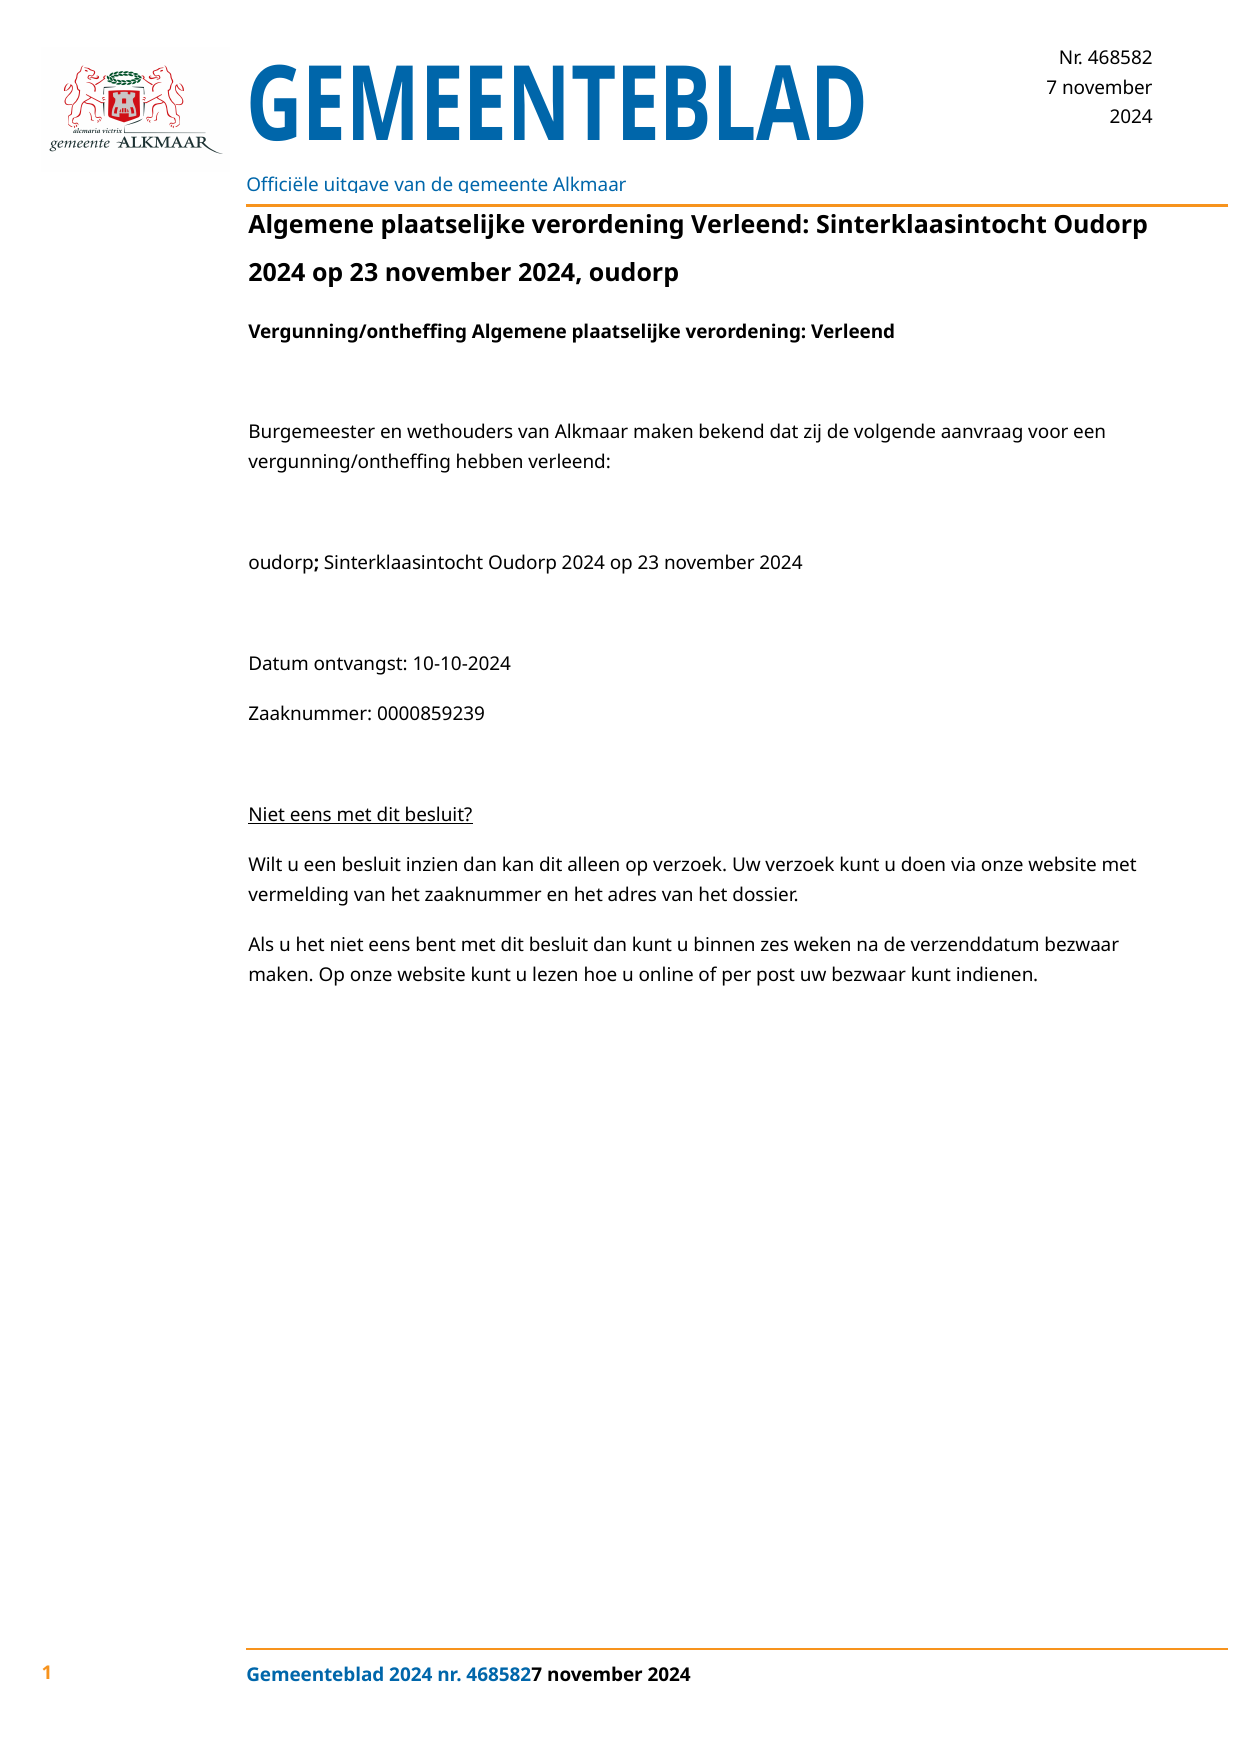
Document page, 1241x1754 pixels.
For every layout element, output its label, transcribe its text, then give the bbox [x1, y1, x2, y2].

text Burgemeester en wethouders van Alkmaar maken bekend dat zij de volgende aanvraag voor een vergunning/ontheffing hebben verleend: [248, 419, 1152, 474]
picture [41, 47, 231, 172]
text Wilt u een besluit inzien dan kan dit alleen op verzoek. Uw verzoek kunt u doen via onze website met vermelding van het zaaknummer en het adres van het dossier. [248, 852, 1152, 907]
text Algemene plaatselijke verordening Verleend: Sinterklaasintocht Oudorp 2024 op 23 november 2024, oudorp [248, 207, 1152, 288]
text Zaaknummer: 0000859239 [248, 700, 1152, 726]
text Als u het niet eens bent met dit besluit dan kunt u binnen zes weken na de verzenddatum bezwaar maken. Op onze website kunt u lezen hoe u online of per post uw bezwaar kunt indienen. [248, 932, 1152, 987]
text Vergunning/ontheffing Algemene plaatselijke verordening: Verleend [248, 318, 1152, 344]
text Datum ontvangst: 10-10-2024 [248, 650, 1152, 676]
text oudorp; Sinterklaasintocht Oudorp 2024 op 23 november 2024 [248, 549, 1152, 575]
text Niet eens met dit besluit? [248, 801, 1152, 827]
